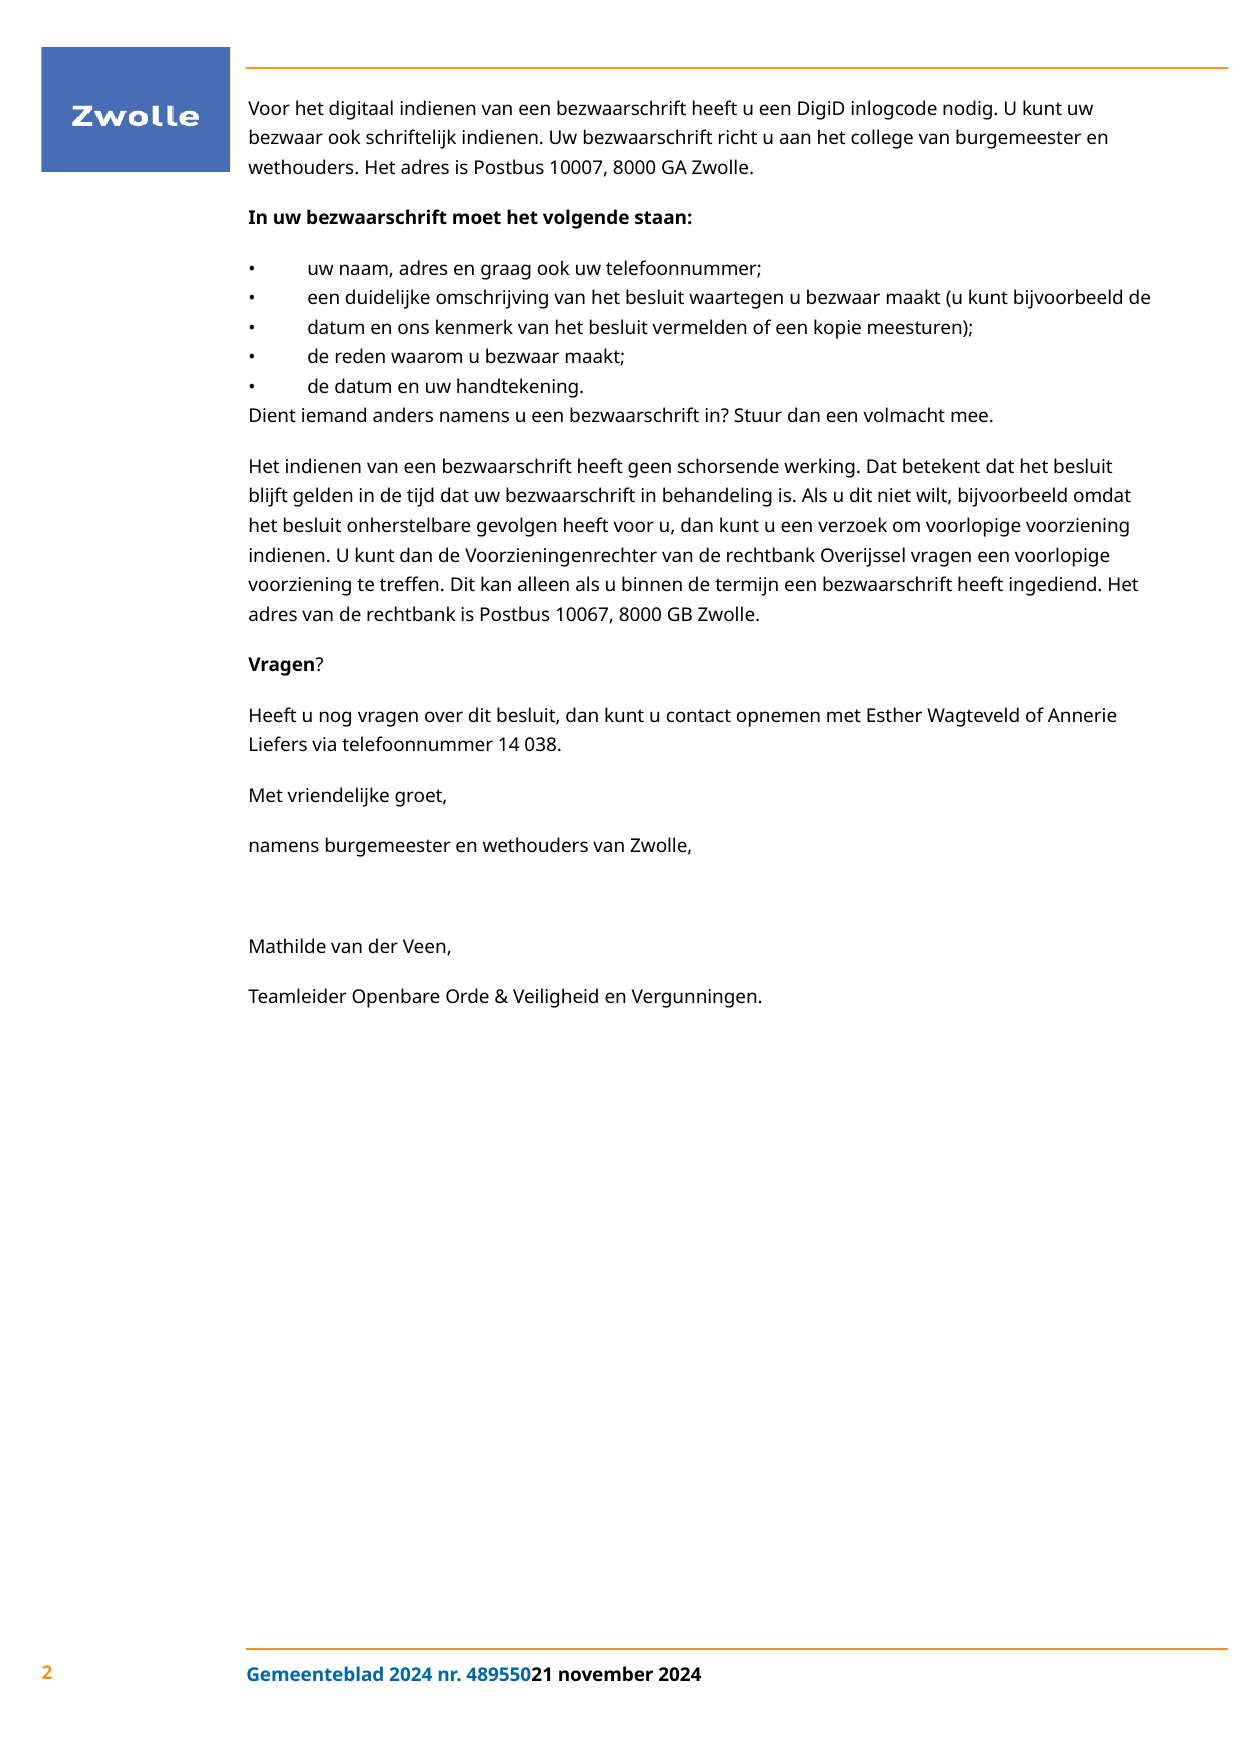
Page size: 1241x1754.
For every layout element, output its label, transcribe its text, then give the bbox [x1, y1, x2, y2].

text Heeft u nog vragen over dit besluit, dan kunt u contact opnemen met Esther Wagteveld of Annerie Liefers via telefoonnummer 14 038. [248, 702, 1152, 757]
text In uw bezwaarschrift moet het volgende staan: [248, 204, 1152, 230]
list uw naam, adres en graag ook uw telefoonnummer; [248, 255, 1152, 281]
list de reden waarom u bezwaar maakt; [248, 343, 1152, 369]
text Het indienen van een bezwaarschrift heeft geen schorsende werking. Dat betekent dat het besluit blijft gelden in de tijd dat uw bezwaarschrift in behandeling is. Als u dit niet wilt, bijvoorbeeld omdat het besluit onherstelbare gevolgen heeft voor u, dan kunt u een verzoek om voorlopige voorziening indienen. U kunt dan de Voorzieningenrechter van de rechtbank Overijssel vragen een voorlopige voorziening te treffen. Dit kan alleen als u binnen de termijn een bezwaarschrift heeft ingediend. Het adres van de rechtbank is Postbus 10067, 8000 GB Zwolle. [248, 453, 1152, 627]
text Mathilde van der Veen, [248, 933, 1152, 959]
list de datum en uw handtekening. [248, 373, 1152, 399]
list datum en ons kenmerk van het besluit vermelden of een kopie meesturen); [248, 314, 1152, 340]
text namens burgemeester en wethouders van Zwolle, [248, 832, 1152, 858]
text Teamleider Openbare Orde & Veiligheid en Vergunningen. [248, 983, 1152, 1009]
list een duidelijke omschrijving van het besluit waartegen u bezwaar maakt (u kunt bijvoorbeeld de [248, 284, 1152, 310]
picture [41, 47, 231, 172]
text Met vriendelijke groet, [248, 782, 1152, 808]
text Vragen? [248, 651, 1152, 677]
text Dient iemand anders namens u een bezwaarschrift in? Stuur dan een volmacht mee. [248, 403, 1152, 428]
text Voor het digitaal indienen van een bezwaarschrift heeft u een DigiD inlogcode nodig. U kunt uw bezwaar ook schriftelijk indienen. Uw bezwaarschrift richt u aan het college van burgemeester en wethouders. Het adres is Postbus 10007, 8000 GA Zwolle. [248, 95, 1152, 180]
